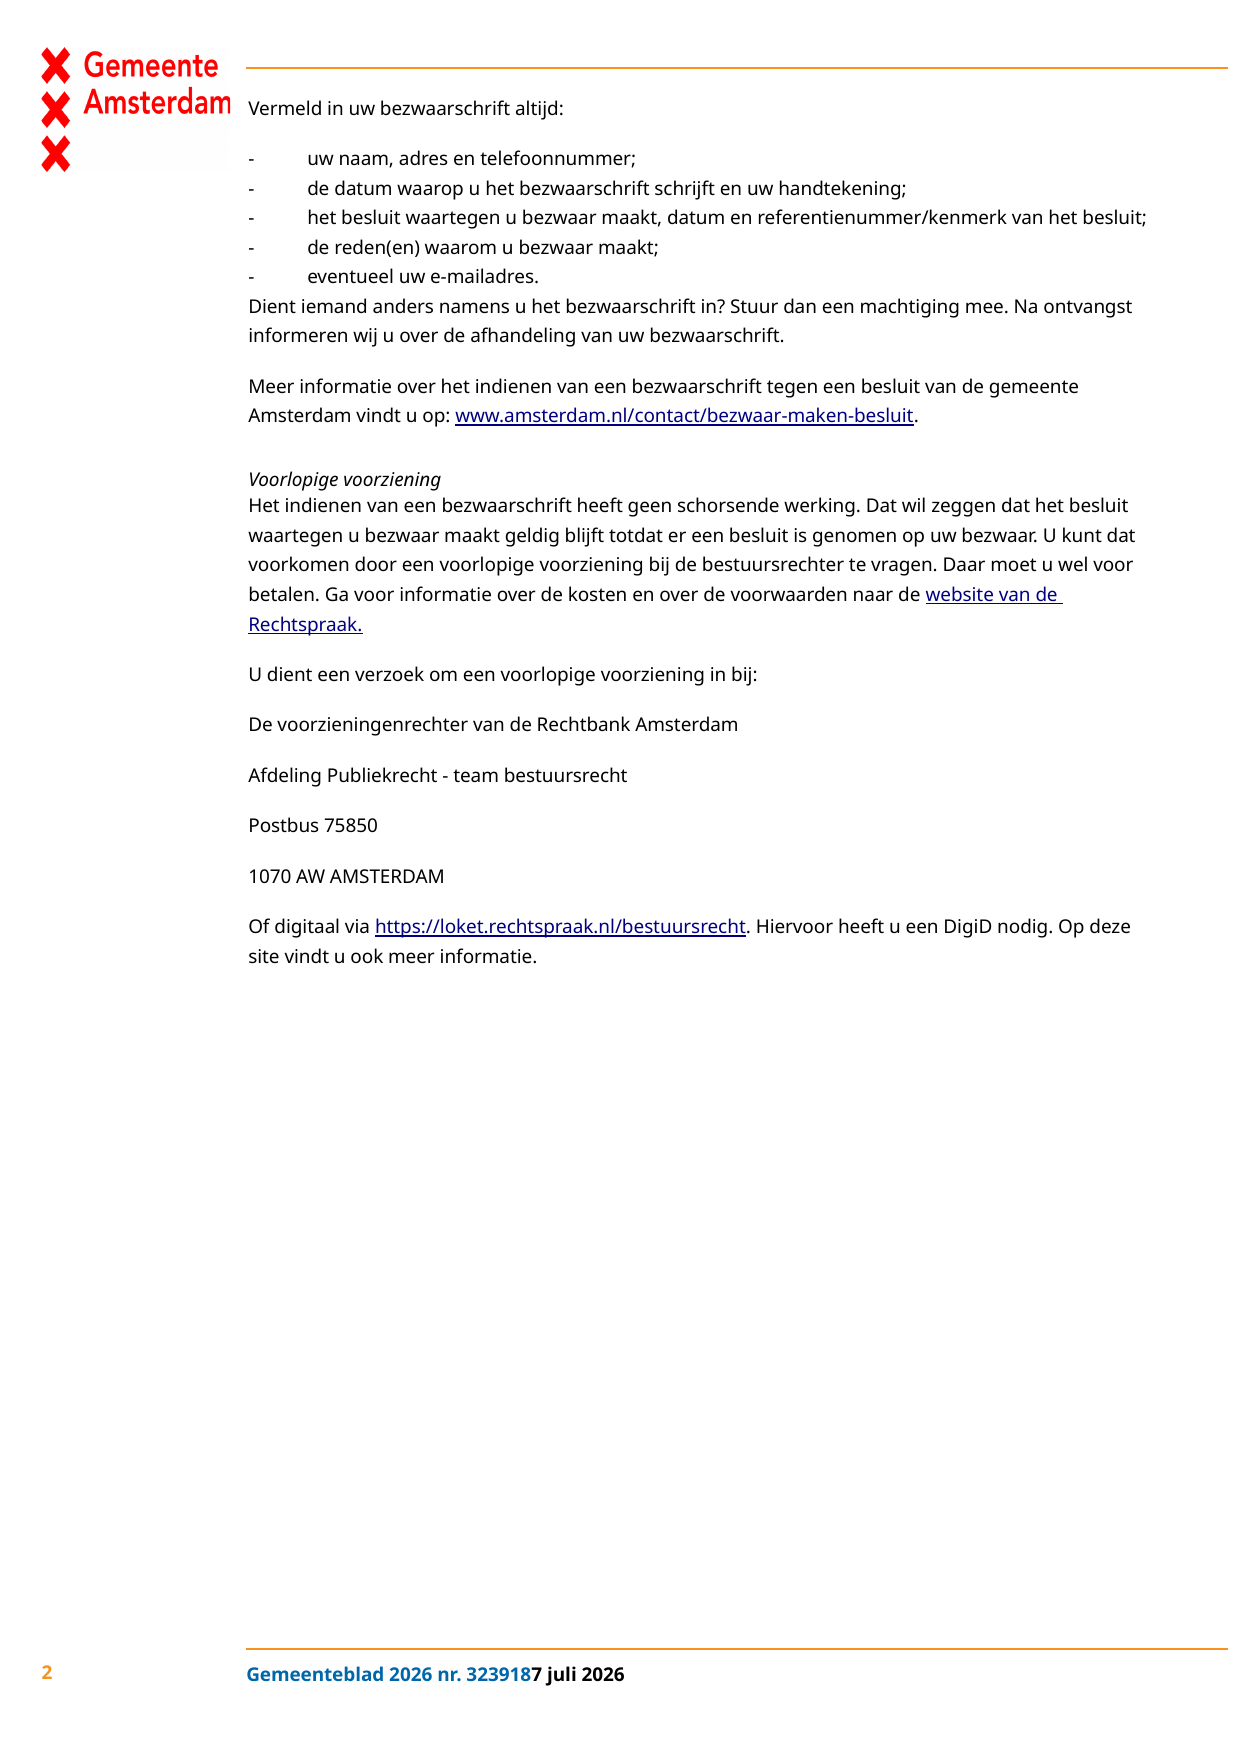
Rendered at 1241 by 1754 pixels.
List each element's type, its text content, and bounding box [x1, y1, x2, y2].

text Het indienen van een bezwaarschrift heeft geen schorsende werking. Dat wil zeggen dat het besluit waartegen u bezwaar maakt geldig blijft totdat er een besluit is genomen op uw bezwaar. U kunt dat voorkomen door een voorlopige voorziening bij de bestuursrechter te vragen. Daar moet u wel voor betalen. Ga voor informatie over de kosten en over de voorwaarden naar de website van de Rechtspraak. [248, 492, 1152, 636]
text 1070 AW AMSTERDAM [248, 863, 1152, 888]
text U dient een verzoek om een voorlopige voorziening in bij: [248, 661, 1152, 687]
list de datum waarop u het bezwaarschrift schrijft en uw handtekening; [248, 175, 1152, 201]
picture [41, 47, 231, 172]
list uw naam, adres en telefoonnummer; [248, 145, 1152, 171]
text De voorzieningenrechter van de Rechtbank Amsterdam [248, 712, 1152, 737]
list het besluit waartegen u bezwaar maakt, datum en referentienummer/kenmerk van het besluit; [248, 204, 1152, 230]
text Afdeling Publiekrecht - team bestuursrecht [248, 762, 1152, 788]
text Voorlopige voorziening [248, 467, 1152, 492]
text Vermeld in uw bezwaarschrift altijd: [248, 95, 1152, 121]
text Postbus 75850 [248, 812, 1152, 838]
list eventueel uw e-mailadres. [248, 263, 1152, 289]
text Of digitaal via https://loket.rechtspraak.nl/bestuursrecht. Hiervoor heeft u een DigiD nodig. Op deze site vindt u ook meer informatie. [248, 913, 1152, 968]
text Dient iemand anders namens u het bezwaarschrift in? Stuur dan een machtiging mee. Na ontvangst informeren wij u over de afhandeling van uw bezwaarschrift. [248, 293, 1152, 348]
list de reden(en) waarom u bezwaar maakt; [248, 234, 1152, 260]
text Meer informatie over het indienen van een bezwaarschrift tegen een besluit van de gemeente Amsterdam vindt u op: www.amsterdam.nl/contact/bezwaar-maken-besluit. [248, 373, 1152, 428]
